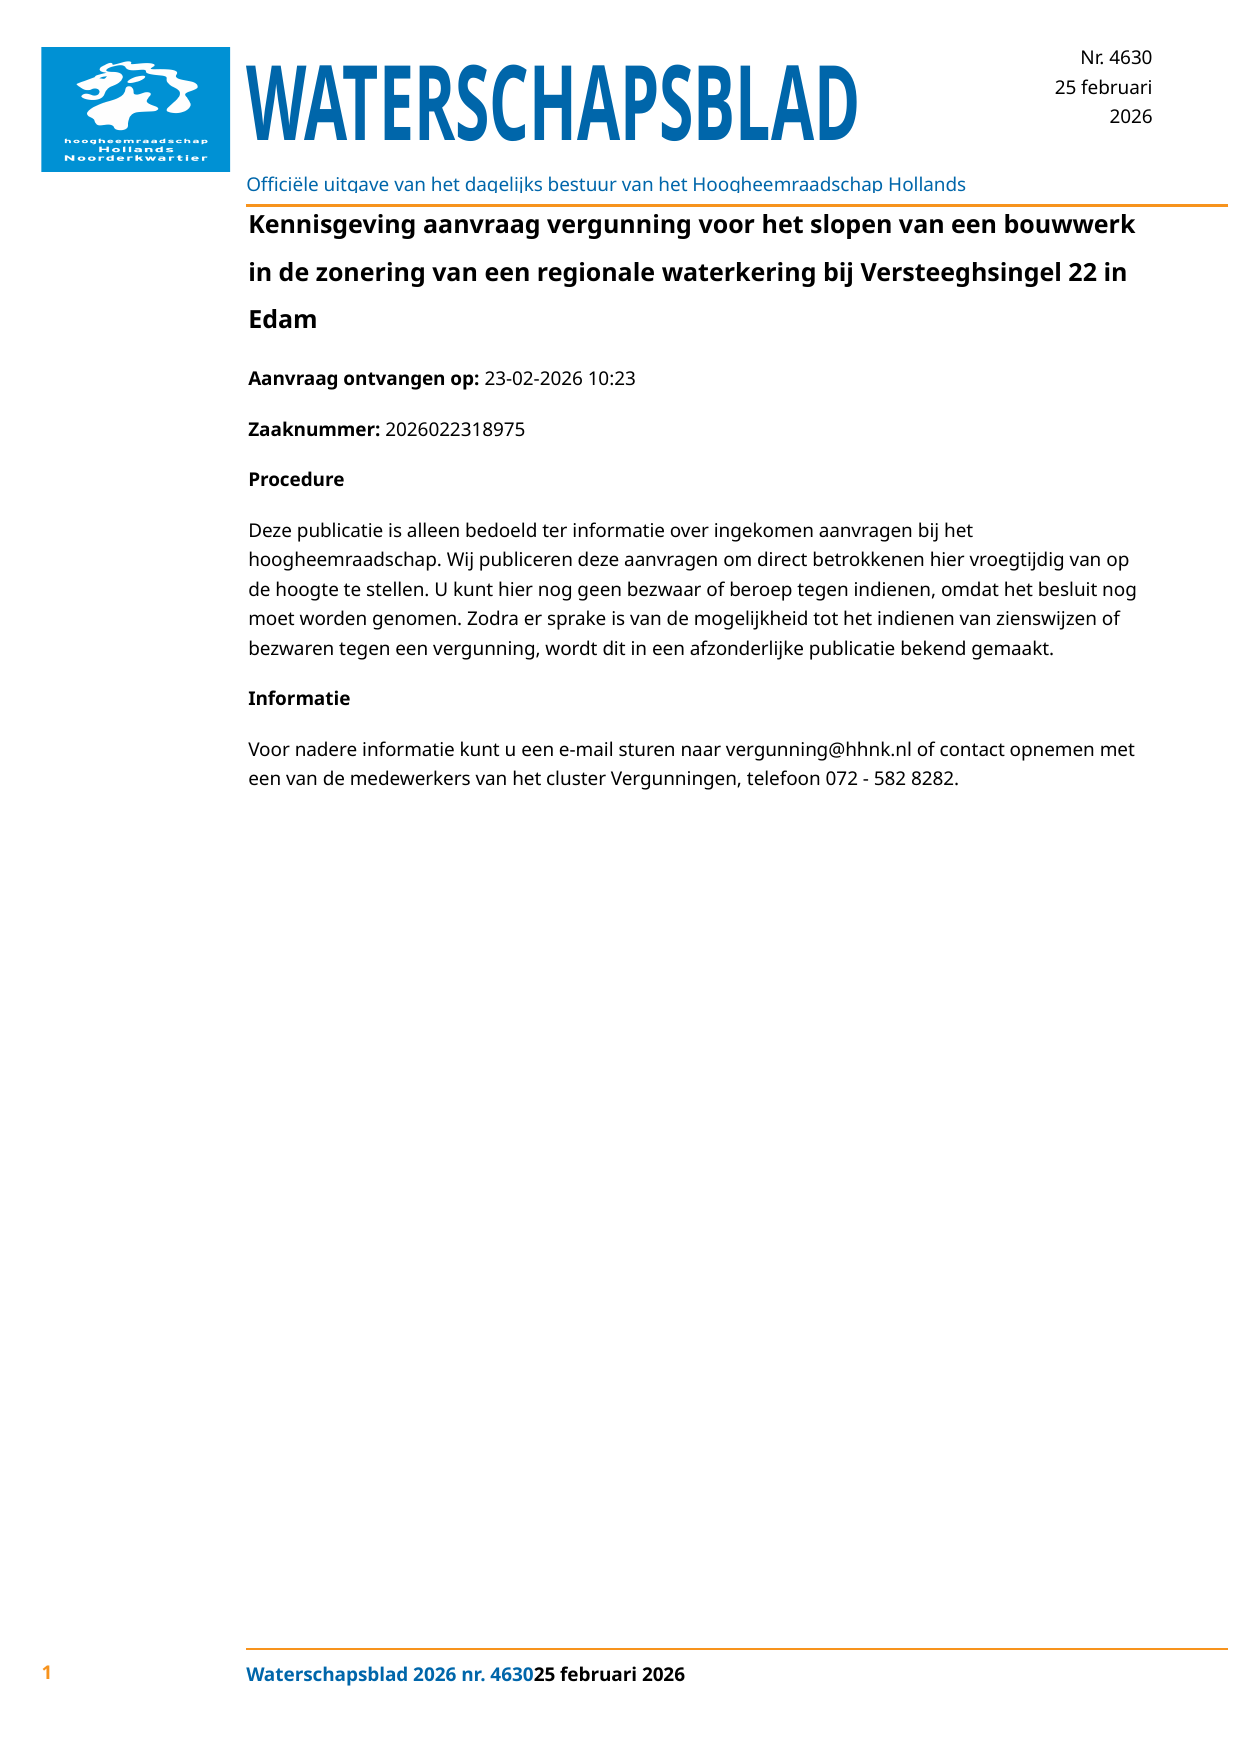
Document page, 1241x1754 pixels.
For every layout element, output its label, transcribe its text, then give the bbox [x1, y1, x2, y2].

picture [118, 62, 197, 112]
text Aanvraag ontvangen op: 23-02-2026 10:23 [248, 366, 1152, 391]
text Procedure [248, 466, 1152, 492]
text Kennisgeving aanvraag vergunning voor het slopen van een bouwwerk in de zonering van een regionale waterkering bij Versteeghsingel 22 in Edam [248, 207, 1152, 336]
text Informatie [248, 686, 1152, 711]
picture [78, 64, 122, 99]
text Zaaknummer: 2026022318975 [248, 416, 1152, 442]
picture [129, 76, 144, 82]
text Voor nadere informatie kunt u een e-mail sturen naar vergunning@hhnk.nl of contact opnemen met een van de medewerkers van het cluster Vergunningen, telefoon 072 - 582 8282. [248, 736, 1152, 791]
text Deze publicatie is alleen bedoeld ter informatie over ingekomen aanvragen bij het hoogheemraadschap. Wij publiceren deze aanvragen om direct betrokkenen hier vroegtijdig van op de hoogte te stellen. U kunt hier nog geen bezwaar of beroep tegen indienen, omdat het besluit nog moet worden genomen. Zodra er sprake is van de mogelijkheid tot het indienen van zienswijzen of bezwaren tegen een vergunning, wordt dit in een afzonderlijke publicatie bekend gemaakt. [248, 517, 1152, 661]
picture [88, 87, 157, 130]
